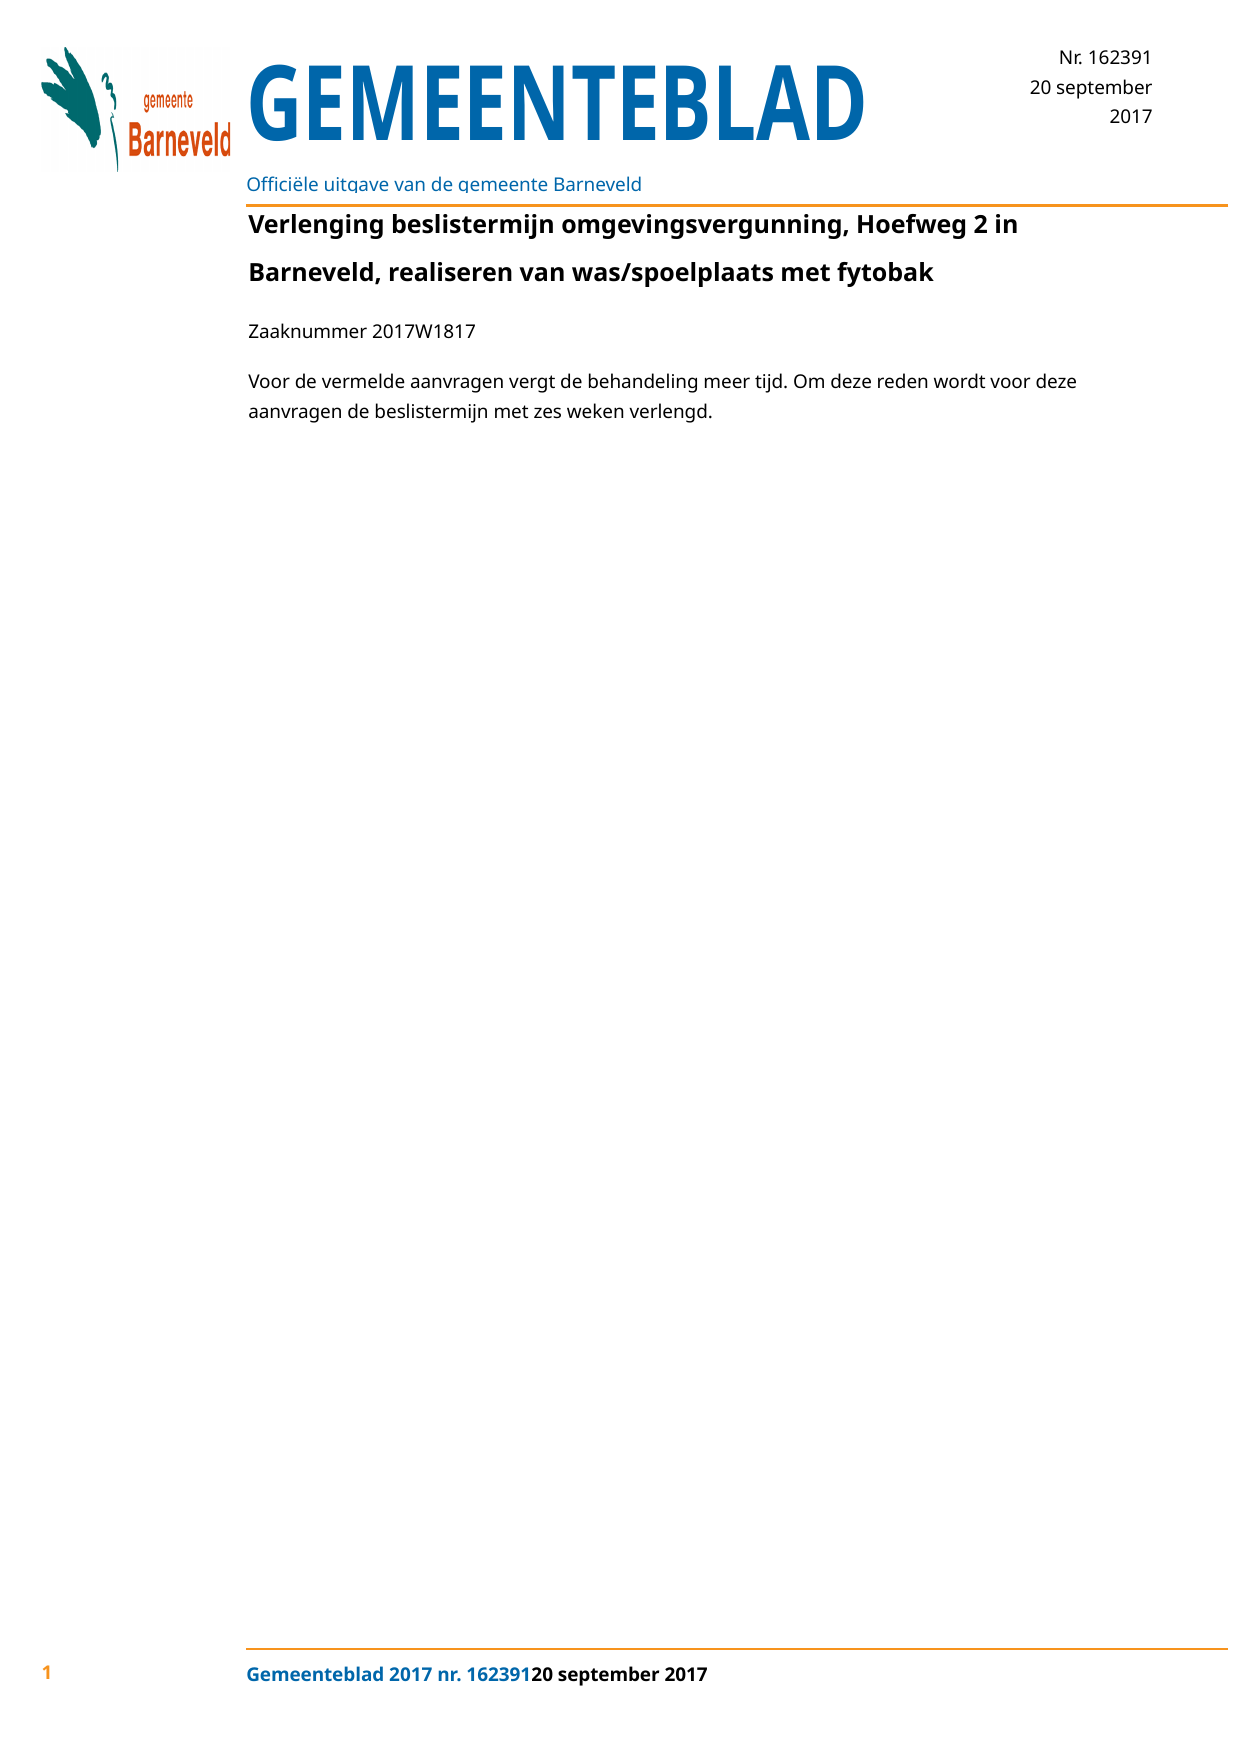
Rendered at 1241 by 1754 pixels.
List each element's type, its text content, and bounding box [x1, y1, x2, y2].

picture [41, 47, 231, 172]
text Zaaknummer 2017W1817 [248, 318, 1152, 344]
text Verlenging beslistermijn omgevingsvergunning, Hoefweg 2 in Barneveld, realiseren van was/spoelplaats met fytobak [248, 207, 1152, 288]
text Voor de vermelde aanvragen vergt de behandeling meer tijd. Om deze reden wordt voor deze aanvragen de beslistermijn met zes weken verlengd. [248, 368, 1152, 424]
